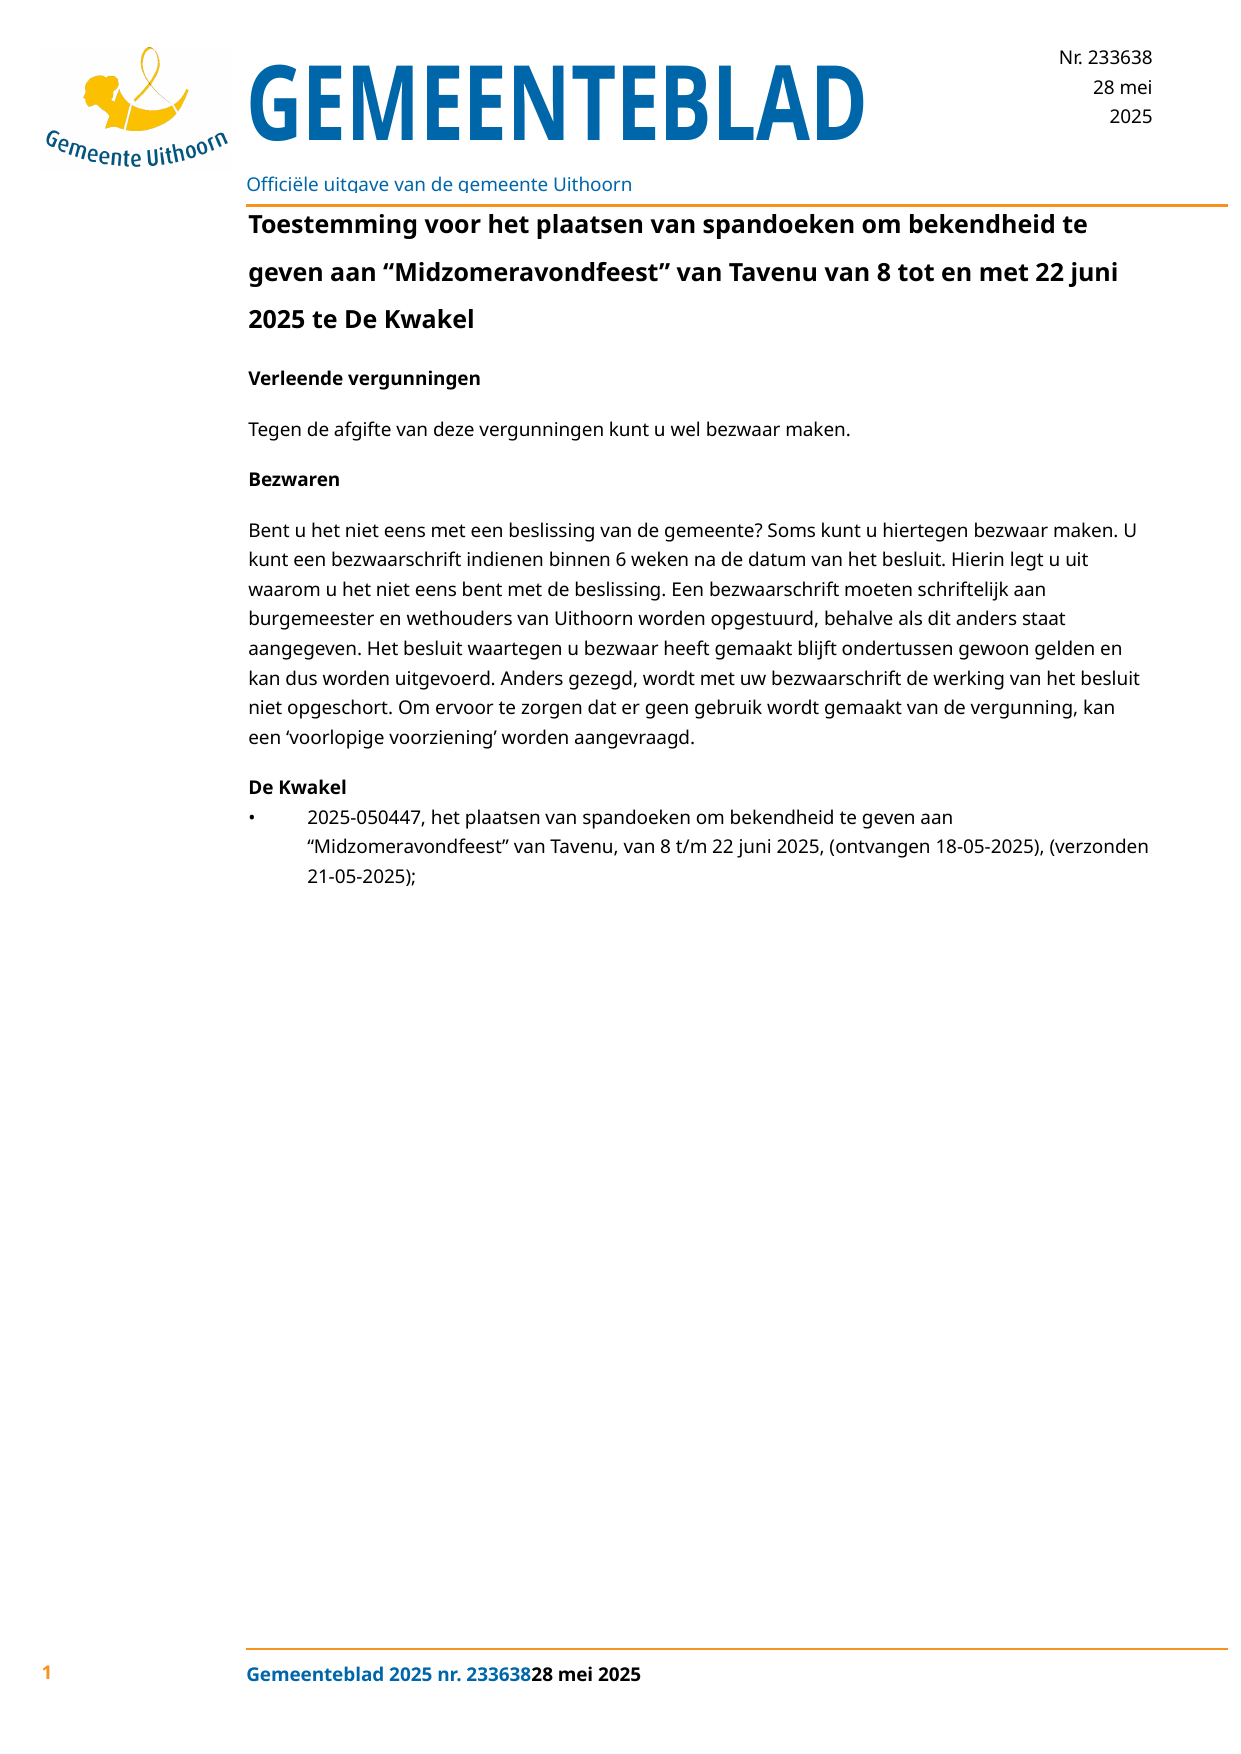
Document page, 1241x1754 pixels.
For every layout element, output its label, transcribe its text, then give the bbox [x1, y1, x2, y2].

text Bezwaren [248, 466, 1152, 492]
text Toestemming voor het plaatsen van spandoeken om bekendheid te geven aan “Midzomeravondfeest” van Tavenu van 8 tot en met 22 juni 2025 te De Kwakel [248, 207, 1152, 336]
text Verleende vergunningen [248, 366, 1152, 391]
list 2025-050447, het plaatsen van spandoeken om bekendheid te geven aan “Midzomeravondfeest” van Tavenu, van 8 t/m 22 juni 2025, (ontvangen 18-05-2025), (verzonden 21-05-2025); [248, 804, 1152, 889]
picture [41, 47, 231, 172]
text Tegen de afgifte van deze vergunningen kunt u wel bezwaar maken. [248, 416, 1152, 442]
text De Kwakel [248, 774, 1152, 800]
text Bent u het niet eens met een beslissing van de gemeente? Soms kunt u hiertegen bezwaar maken. U kunt een bezwaarschrift indienen binnen 6 weken na de datum van het besluit. Hierin legt u uit waarom u het niet eens bent met de beslissing. Een bezwaarschrift moeten schriftelijk aan burgemeester en wethouders van Uithoorn worden opgestuurd, behalve als dit anders staat aangegeven. Het besluit waartegen u bezwaar heeft gemaakt blijft ondertussen gewoon gelden en kan dus worden uitgevoerd. Anders gezegd, wordt met uw bezwaarschrift de werking van het besluit niet opgeschort. Om ervoor te zorgen dat er geen gebruik wordt gemaakt van de vergunning, kan een ‘voorlopige voorziening’ worden aangevraagd. [248, 517, 1152, 749]
